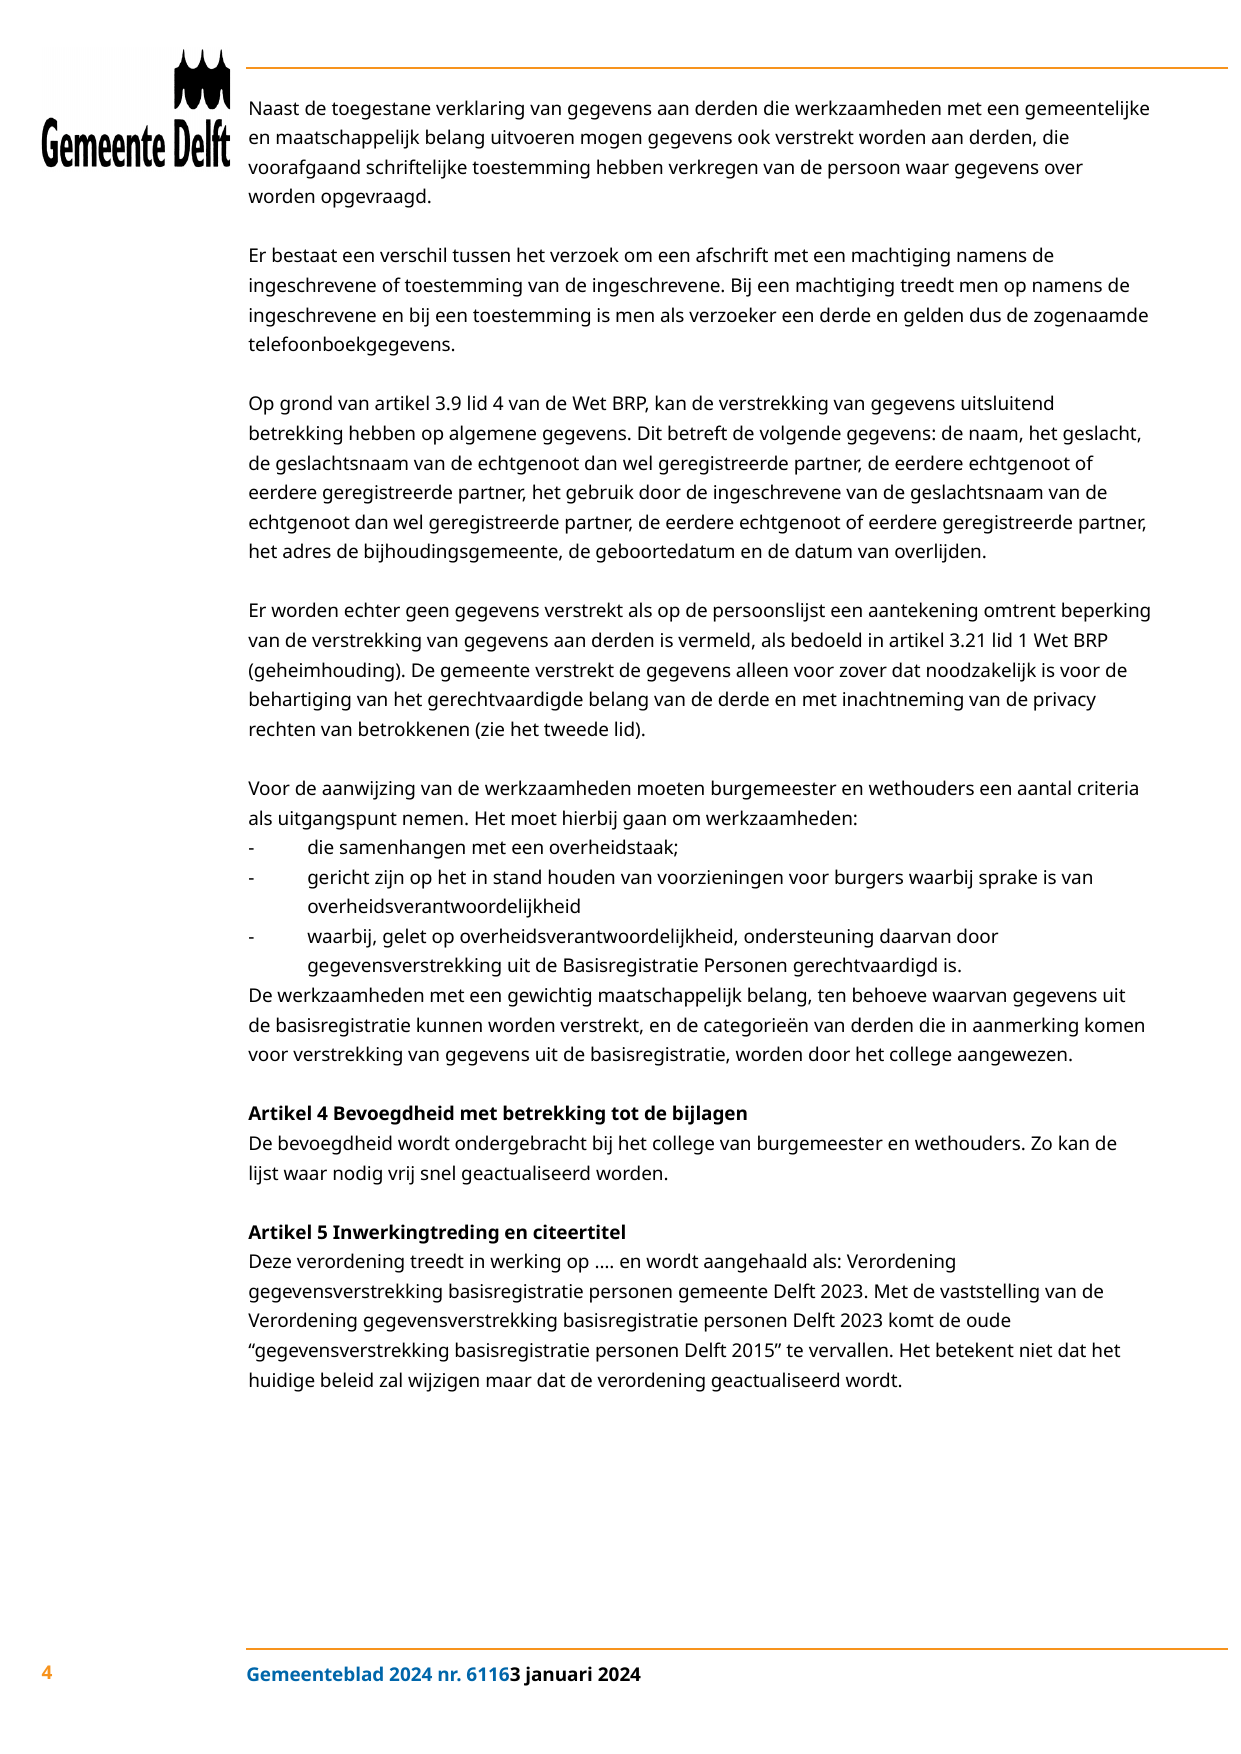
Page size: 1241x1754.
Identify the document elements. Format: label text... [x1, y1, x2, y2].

picture [41, 47, 231, 172]
text De werkzaamheden met een gewichtig maatschappelijk belang, ten behoeve waarvan gegevens uit de basisregistratie kunnen worden verstrekt, en de categorieën van derden die in aanmerking komen voor verstrekking van gegevens uit de basisregistratie, worden door het college aangewezen. [248, 982, 1152, 1067]
list gericht zijn op het in stand houden van voorzieningen voor burgers waarbij sprake is van overheidsverantwoordelijkheid [248, 864, 1152, 919]
text Deze verordening treedt in werking op …. en wordt aangehaald als: Verordening gegevensverstrekking basisregistratie personen gemeente Delft 2023. Met de vaststelling van de Verordening gegevensverstrekking basisregistratie personen Delft 2023 komt de oude “gegevensverstrekking basisregistratie personen Delft 2015” te vervallen. Het betekent niet dat het huidige beleid zal wijzigen maar dat de verordening geactualiseerd wordt. [248, 1248, 1152, 1393]
text Naast de toegestane verklaring van gegevens aan derden die werkzaamheden met een gemeentelijke en maatschappelijk belang uitvoeren mogen gegevens ook verstrekt worden aan derden, die voorafgaand schriftelijke toestemming hebben verkregen van de persoon waar gegevens over worden opgevraagd. [248, 95, 1152, 209]
text Er bestaat een verschil tussen het verzoek om een afschrift met een machtiging namens de ingeschrevene of toestemming van de ingeschrevene. Bij een machtiging treedt men op namens de ingeschrevene en bij een toestemming is men als verzoeker een derde en gelden dus de zogenaamde telefoonboekgegevens. [248, 243, 1152, 357]
text Artikel 4 Bevoegdheid met betrekking tot de bijlagen [248, 1101, 1152, 1126]
text Op grond van artikel 3.9 lid 4 van de Wet BRP, kan de verstrekking van gegevens uitsluitend betrekking hebben op algemene gegevens. Dit betreft de volgende gegevens: de naam, het geslacht, de geslachtsnaam van de echtgenoot dan wel geregistreerde partner, de eerdere echtgenoot of eerdere geregistreerde partner, het gebruik door de ingeschrevene van de geslachtsnaam van de echtgenoot dan wel geregistreerde partner, de eerdere echtgenoot of eerdere geregistreerde partner, het adres de bijhoudingsgemeente, de geboortedatum en de datum van overlijden. [248, 391, 1152, 564]
text Er worden echter geen gegevens verstrekt als op de persoonslijst een aantekening omtrent beperking van de verstrekking van gegevens aan derden is vermeld, als bedoeld in artikel 3.21 lid 1 Wet BRP (geheimhouding). De gemeente verstrekt de gegevens alleen voor zover dat noodzakelijk is voor de behartiging van het gerechtvaardigde belang van de derde en met inachtneming van de privacy rechten van betrokkenen (zie het tweede lid). [248, 598, 1152, 742]
list die samenhangen met een overheidstaak; [248, 834, 1152, 860]
text Artikel 5 Inwerkingtreding en citeertitel [248, 1219, 1152, 1245]
text De bevoegdheid wordt ondergebracht bij het college van burgemeester en wethouders. Zo kan de lijst waar nodig vrij snel geactualiseerd worden. [248, 1130, 1152, 1186]
text Voor de aanwijzing van de werkzaamheden moeten burgemeester en wethouders een aantal criteria als uitgangspunt nemen. Het moet hierbij gaan om werkzaamheden: [248, 775, 1152, 831]
list waarbij, gelet op overheidsverantwoordelijkheid, ondersteuning daarvan door gegevensverstrekking uit de Basisregistratie Personen gerechtvaardigd is. [248, 923, 1152, 978]
